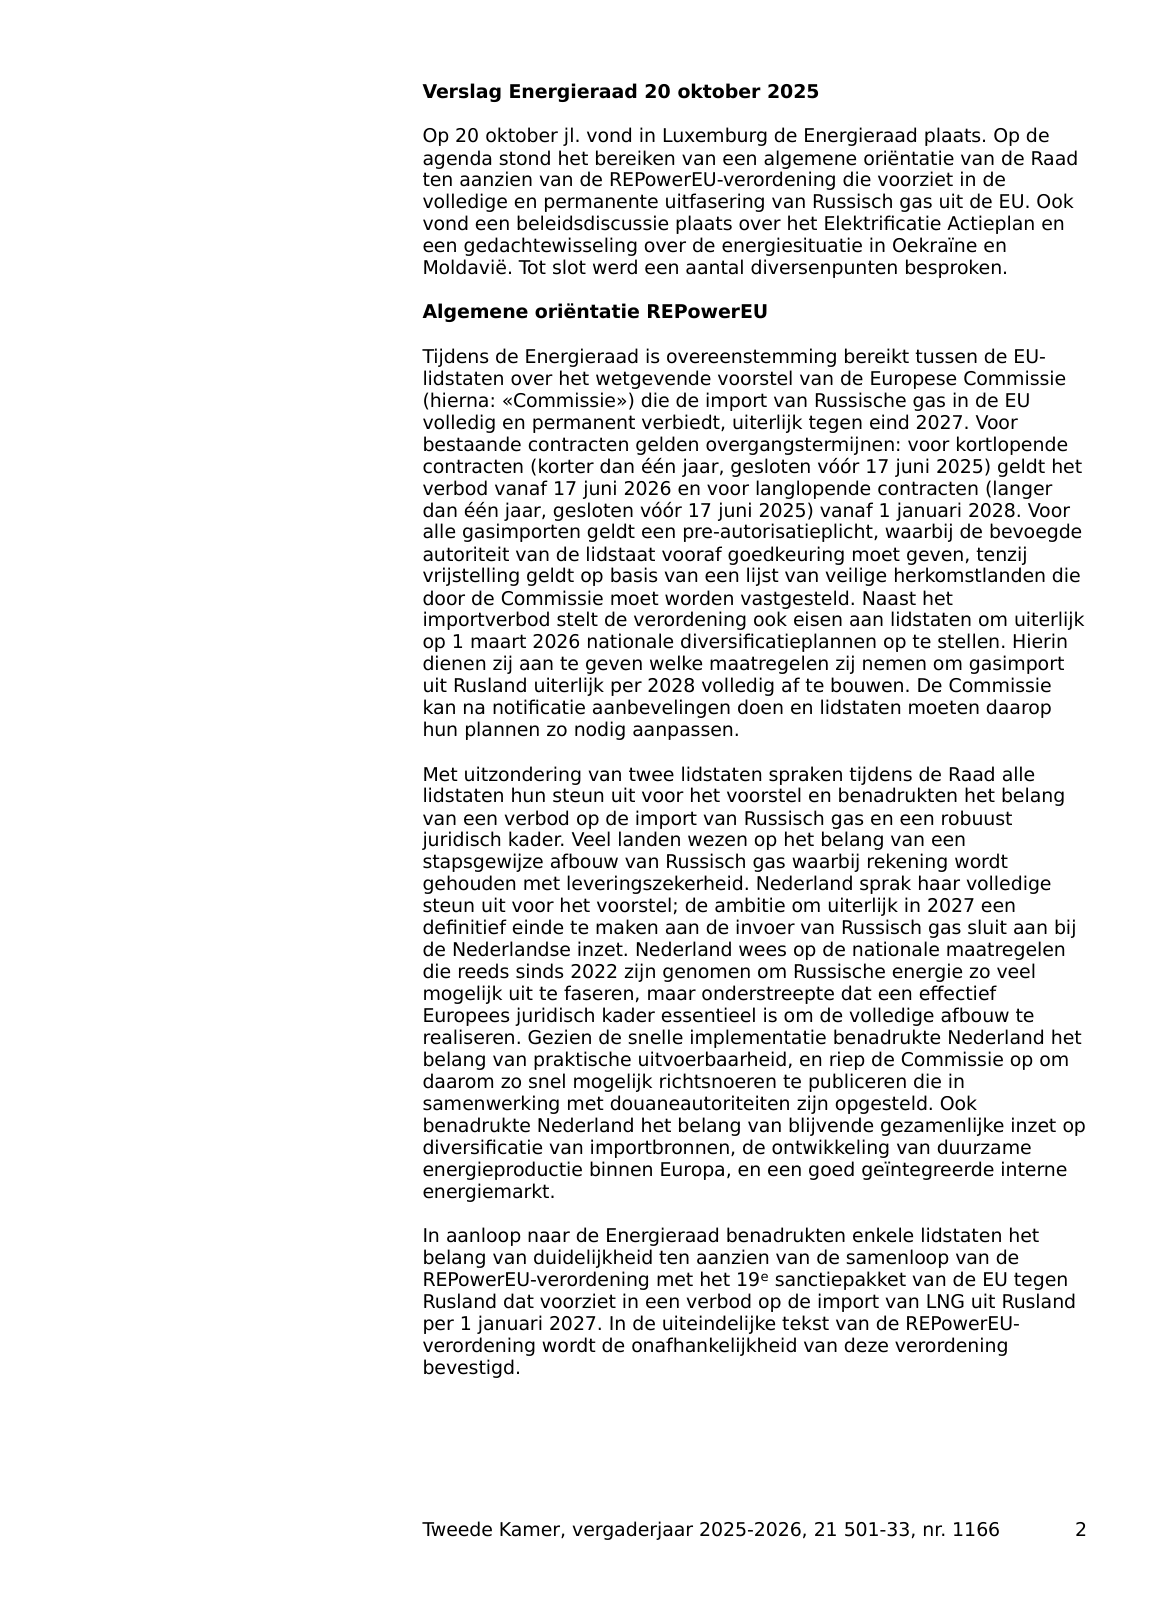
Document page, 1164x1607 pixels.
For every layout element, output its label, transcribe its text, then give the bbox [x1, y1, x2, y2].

text Tijdens de Energieraad is overeenstemming bereikt tussen de EU-lidstaten over het wetgevende voorstel van de Europese Commissie (hierna: «Commissie») die de import van Russische gas in de EU volledig en permanent verbiedt, uiterlijk tegen eind 2027. Voor bestaande contracten gelden overgangstermijnen: voor kortlopende contracten (korter dan één jaar, gesloten vóór 17 juni 2025) geldt het verbod vanaf 17 juni 2026 en voor langlopende contracten (langer dan één jaar, gesloten vóór 17 juni 2025) vanaf 1 januari 2028. Voor alle gasimporten geldt een pre-autorisatieplicht, waarbij de bevoegde autoriteit van de lidstaat vooraf goedkeuring moet geven, tenzij vrijstelling geldt op basis van een lijst van veilige herkomstlanden die door de Commissie moet worden vastgesteld. Naast het importverbod stelt de verordening ook eisen aan lidstaten om uiterlijk op 1 maart 2026 nationale diversificatieplannen op te stellen. Hierin dienen zij aan te geven welke maatregelen zij nemen om gasimport uit Rusland uiterlijk per 2028 volledig af te bouwen. De Commissie kan na notificatie aanbevelingen doen en lidstaten moeten daarop hun plannen zo nodig aanpassen. [422, 346, 1087, 741]
text In aanloop naar de Energieraad benadrukten enkele lidstaten het belang van duidelijkheid ten aanzien van de samenloop van de REPowerEU-verordening met het 19e sanctiepakket van de EU tegen Rusland dat voorziet in een verbod op de import van LNG uit Rusland per 1 januari 2027. In de uiteindelijke tekst van de REPowerEU-verordening wordt de onafhankelijkheid van deze verordening bevestigd. [422, 1225, 1087, 1379]
text Met uitzondering van twee lidstaten spraken tijdens de Raad alle lidstaten hun steun uit voor het voorstel en benadrukten het belang van een verbod op de import van Russisch gas en een robuust juridisch kader. Veel landen wezen op het belang van een stapsgewijze afbouw van Russisch gas waarbij rekening wordt gehouden met leveringszekerheid. Nederland sprak haar volledige steun uit voor het voorstel; de ambitie om uiterlijk in 2027 een definitief einde te maken aan de invoer van Russisch gas sluit aan bij de Nederlandse inzet. Nederland wees op de nationale maatregelen die reeds sinds 2022 zijn genomen om Russische energie zo veel mogelijk uit te faseren, maar onderstreepte dat een effectief Europees juridisch kader essentieel is om de volledige afbouw te realiseren. Gezien de snelle implementatie benadrukte Nederland het belang van praktische uitvoerbaarheid, en riep de Commissie op om daarom zo snel mogelijk richtsnoeren te publiceren die in samenwerking met douaneautoriteiten zijn opgesteld. Ook benadrukte Nederland het belang van blijvende gezamenlijke inzet op diversificatie van importbronnen, de ontwikkeling van duurzame energieproductie binnen Europa, en een goed geïntegreerde interne energiemarkt. [422, 763, 1087, 1203]
subtitle Verslag Energieraad 20 oktober 2025 [422, 81, 1087, 103]
subtitle Algemene oriëntatie REPowerEU [422, 301, 1087, 323]
text Op 20 oktober jl. vond in Luxemburg de Energieraad plaats. Op de agenda stond het bereiken van een algemene oriëntatie van de Raad ten aanzien van de REPowerEU-verordening die voorziet in de volledige en permanente uitfasering van Russisch gas uit de EU. Ook vond een beleidsdiscussie plaats over het Elektrificatie Actieplan en een gedachtewisseling over de energiesituatie in Oekraïne en Moldavië. Tot slot werd een aantal diversenpunten besproken. [422, 125, 1087, 279]
